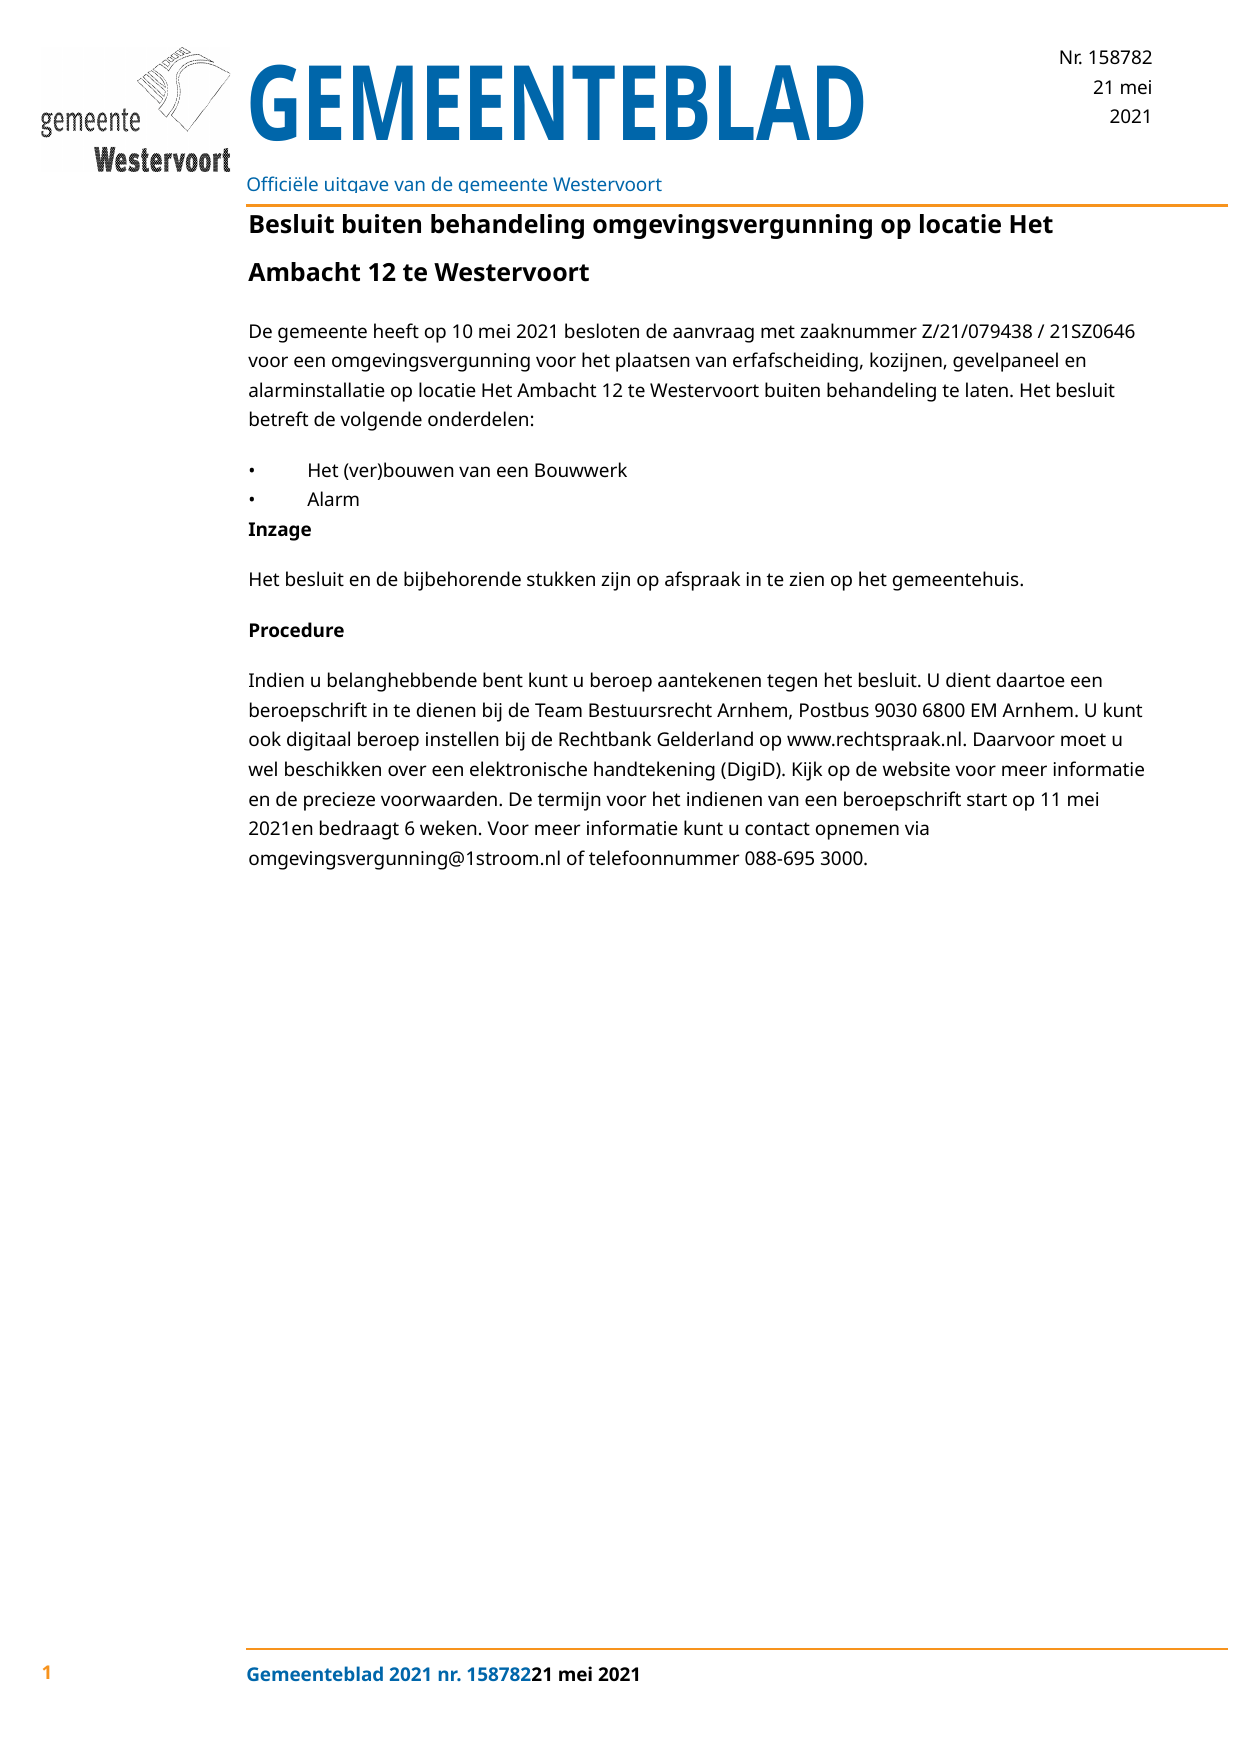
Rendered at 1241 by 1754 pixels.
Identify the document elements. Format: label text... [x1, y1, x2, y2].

text Inzage [248, 516, 1152, 542]
text De gemeente heeft op 10 mei 2021 besloten de aanvraag met zaaknummer Z/21/079438 / 21SZ0646 voor een omgevingsvergunning voor het plaatsen van erfafscheiding, kozijnen, gevelpaneel en alarminstallatie op locatie Het Ambacht 12 te Westervoort buiten behandeling te laten. Het besluit betreft de volgende onderdelen: [248, 318, 1152, 432]
text Het besluit en de bijbehorende stukken zijn op afspraak in te zien op het gemeentehuis. [248, 567, 1152, 592]
list Het (ver)bouwen van een Bouwwerk [248, 457, 1152, 483]
text Procedure [248, 617, 1152, 643]
list Alarm [248, 487, 1152, 512]
text Indien u belanghebbende bent kunt u beroep aantekenen tegen het besluit. U dient daartoe een beroepschrift in te dienen bij de Team Bestuursrecht Arnhem, Postbus 9030 6800 EM Arnhem. U kunt ook digitaal beroep instellen bij de Rechtbank Gelderland op www.rechtspraak.nl. Daarvoor moet u wel beschikken over een elektronische handtekening (DigiD). Kijk op de website voor meer informatie en de precieze voorwaarden. De termijn voor het indienen van een beroepschrift start op 11 mei 2021en bedraagt 6 weken. Voor meer informatie kunt u contact opnemen via omgevingsvergunning@1stroom.nl of telefoonnummer 088-695 3000. [248, 667, 1152, 871]
picture [41, 47, 231, 172]
text Besluit buiten behandeling omgevingsvergunning op locatie Het Ambacht 12 te Westervoort [248, 207, 1152, 288]
